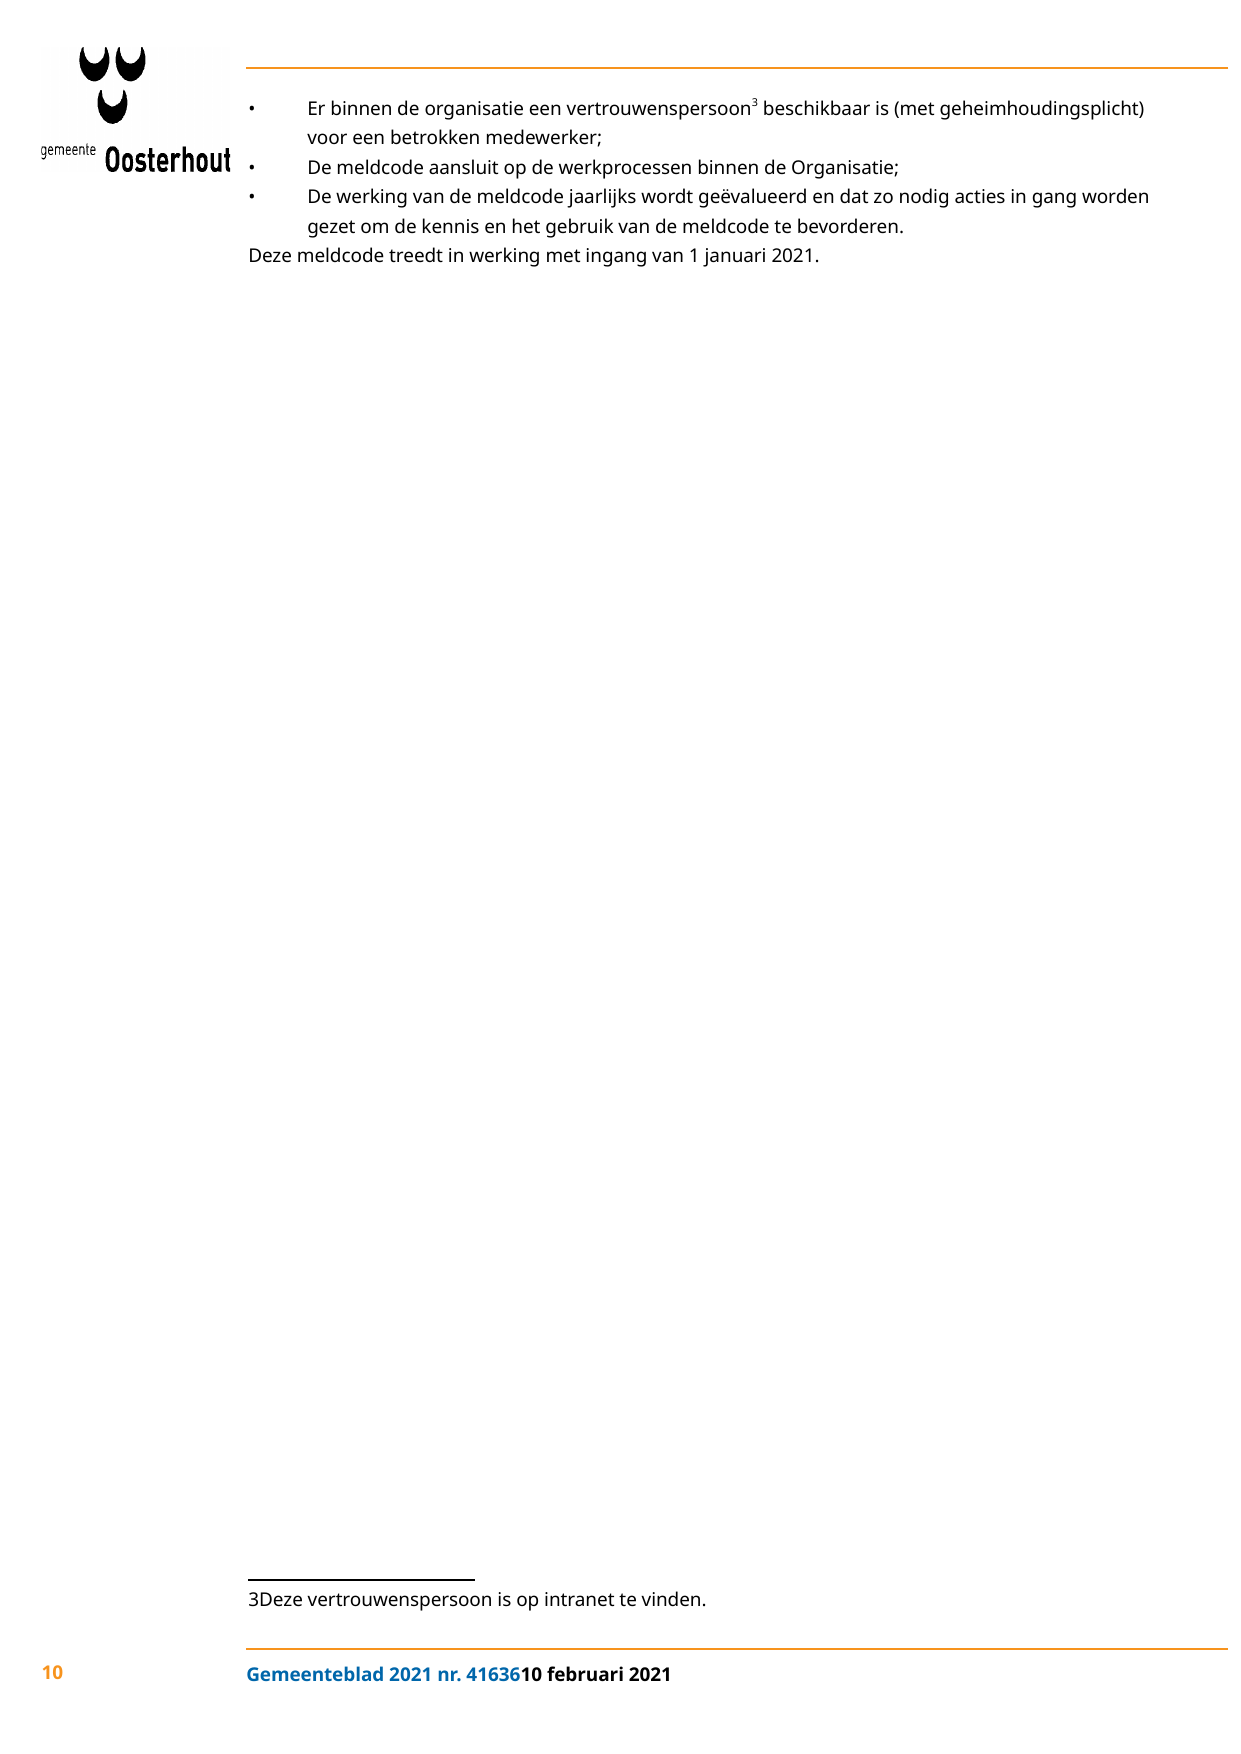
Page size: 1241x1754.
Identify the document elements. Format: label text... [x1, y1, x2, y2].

picture [41, 47, 231, 172]
list De meldcode aansluit op de werkprocessen binnen de Organisatie; [248, 154, 1152, 180]
list Deze vertrouwenspersoon is op intranet te vinden. [248, 1586, 1152, 1612]
list De werking van de meldcode jaarlijks wordt geëvalueerd en dat zo nodig acties in gang worden gezet om de kennis en het gebruik van de meldcode te bevorderen. [248, 183, 1152, 239]
list Er binnen de organisatie een vertrouwenspersoon beschikbaar is (met geheimhoudingsplicht) voor een betrokken medewerker; [248, 95, 1152, 150]
text Deze meldcode treedt in werking met ingang van 1 januari 2021. [248, 243, 1152, 268]
